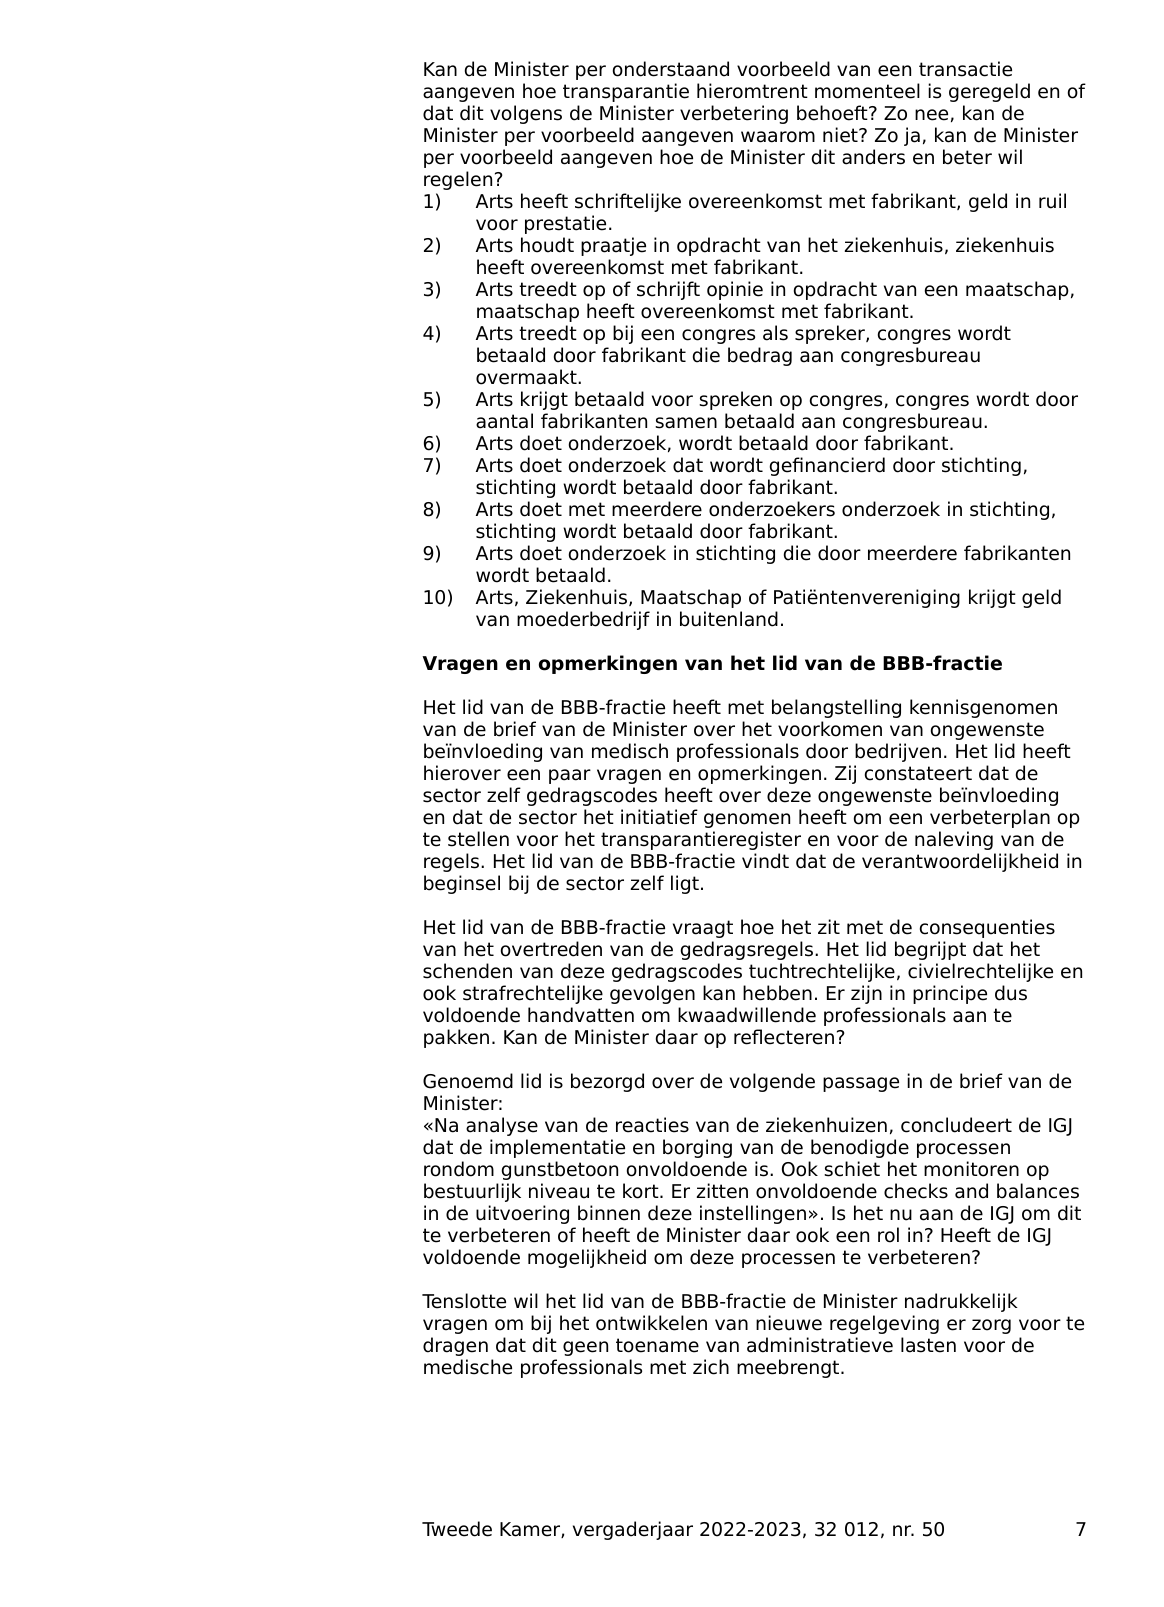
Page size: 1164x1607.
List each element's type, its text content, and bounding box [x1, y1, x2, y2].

text Tenslotte wil het lid van de BBB-fractie de Minister nadrukkelijk vragen om bij het ontwikkelen van nieuwe regelgeving er zorg voor te dragen dat dit geen toename van administratieve lasten voor de medische professionals met zich meebrengt. [422, 1291, 1087, 1379]
text Het lid van de BBB-fractie vraagt hoe het zit met de consequenties van het overtreden van de gedragsregels. Het lid begrijpt dat het schenden van deze gedragscodes tuchtrechtelijke, civielrechtelijke en ook strafrechtelijke gevolgen kan hebben. Er zijn in principe dus voldoende handvatten om kwaadwillende professionals aan te pakken. Kan de Minister daar op reflecteren? [422, 917, 1087, 1049]
text 5) Arts krijgt betaald voor spreken op congres, congres wordt door aantal fabrikanten samen betaald aan congresbureau. [422, 389, 1087, 433]
text 4) Arts treedt op bij een congres als spreker, congres wordt betaald door fabrikant die bedrag aan congresbureau overmaakt. [422, 323, 1087, 389]
text 7) Arts doet onderzoek dat wordt gefinancierd door stichting, stichting wordt betaald door fabrikant. [422, 455, 1087, 499]
text Het lid van de BBB-fractie heeft met belangstelling kennisgenomen van de brief van de Minister over het voorkomen van ongewenste beïnvloeding van medisch professionals door bedrijven. Het lid heeft hierover een paar vragen en opmerkingen. Zij constateert dat de sector zelf gedragscodes heeft over deze ongewenste beïnvloeding en dat de sector het initiatief genomen heeft om een verbeterplan op te stellen voor het transparantieregister en voor de naleving van de regels. Het lid van de BBB-fractie vindt dat de verantwoordelijkheid in beginsel bij de sector zelf ligt. [422, 697, 1087, 895]
text 9) Arts doet onderzoek in stichting die door meerdere fabrikanten wordt betaald. [422, 543, 1087, 587]
text 3) Arts treedt op of schrijft opinie in opdracht van een maatschap, maatschap heeft overeenkomst met fabrikant. [422, 279, 1087, 323]
subtitle Vragen en opmerkingen van het lid van de BBB-fractie [422, 653, 1087, 675]
text 10) Arts, Ziekenhuis, Maatschap of Patiëntenvereniging krijgt geld van moederbedrijf in buitenland. [422, 587, 1087, 631]
text Genoemd lid is bezorgd over de volgende passage in de brief van de Minister: [422, 1071, 1087, 1115]
text Kan de Minister per onderstaand voorbeeld van een transactie aangeven hoe transparantie hieromtrent momenteel is geregeld en of dat dit volgens de Minister verbetering behoeft? Zo nee, kan de Minister per voorbeeld aangeven waarom niet? Zo ja, kan de Minister per voorbeeld aangeven hoe de Minister dit anders en beter wil regelen? [422, 59, 1087, 191]
text 6) Arts doet onderzoek, wordt betaald door fabrikant. [422, 433, 1087, 455]
text 8) Arts doet met meerdere onderzoekers onderzoek in stichting, stichting wordt betaald door fabrikant. [422, 499, 1087, 543]
text 1) Arts heeft schriftelijke overeenkomst met fabrikant, geld in ruil voor prestatie. [422, 191, 1087, 235]
text «Na analyse van de reacties van de ziekenhuizen, concludeert de IGJ dat de implementatie en borging van de benodigde processen rondom gunstbetoon onvoldoende is. Ook schiet het monitoren op bestuurlijk niveau te kort. Er zitten onvoldoende checks and balances in de uitvoering binnen deze instellingen». Is het nu aan de IGJ om dit te verbeteren of heeft de Minister daar ook een rol in? Heeft de IGJ voldoende mogelijkheid om deze processen te verbeteren? [422, 1115, 1087, 1269]
text 2) Arts houdt praatje in opdracht van het ziekenhuis, ziekenhuis heeft overeenkomst met fabrikant. [422, 235, 1087, 279]
